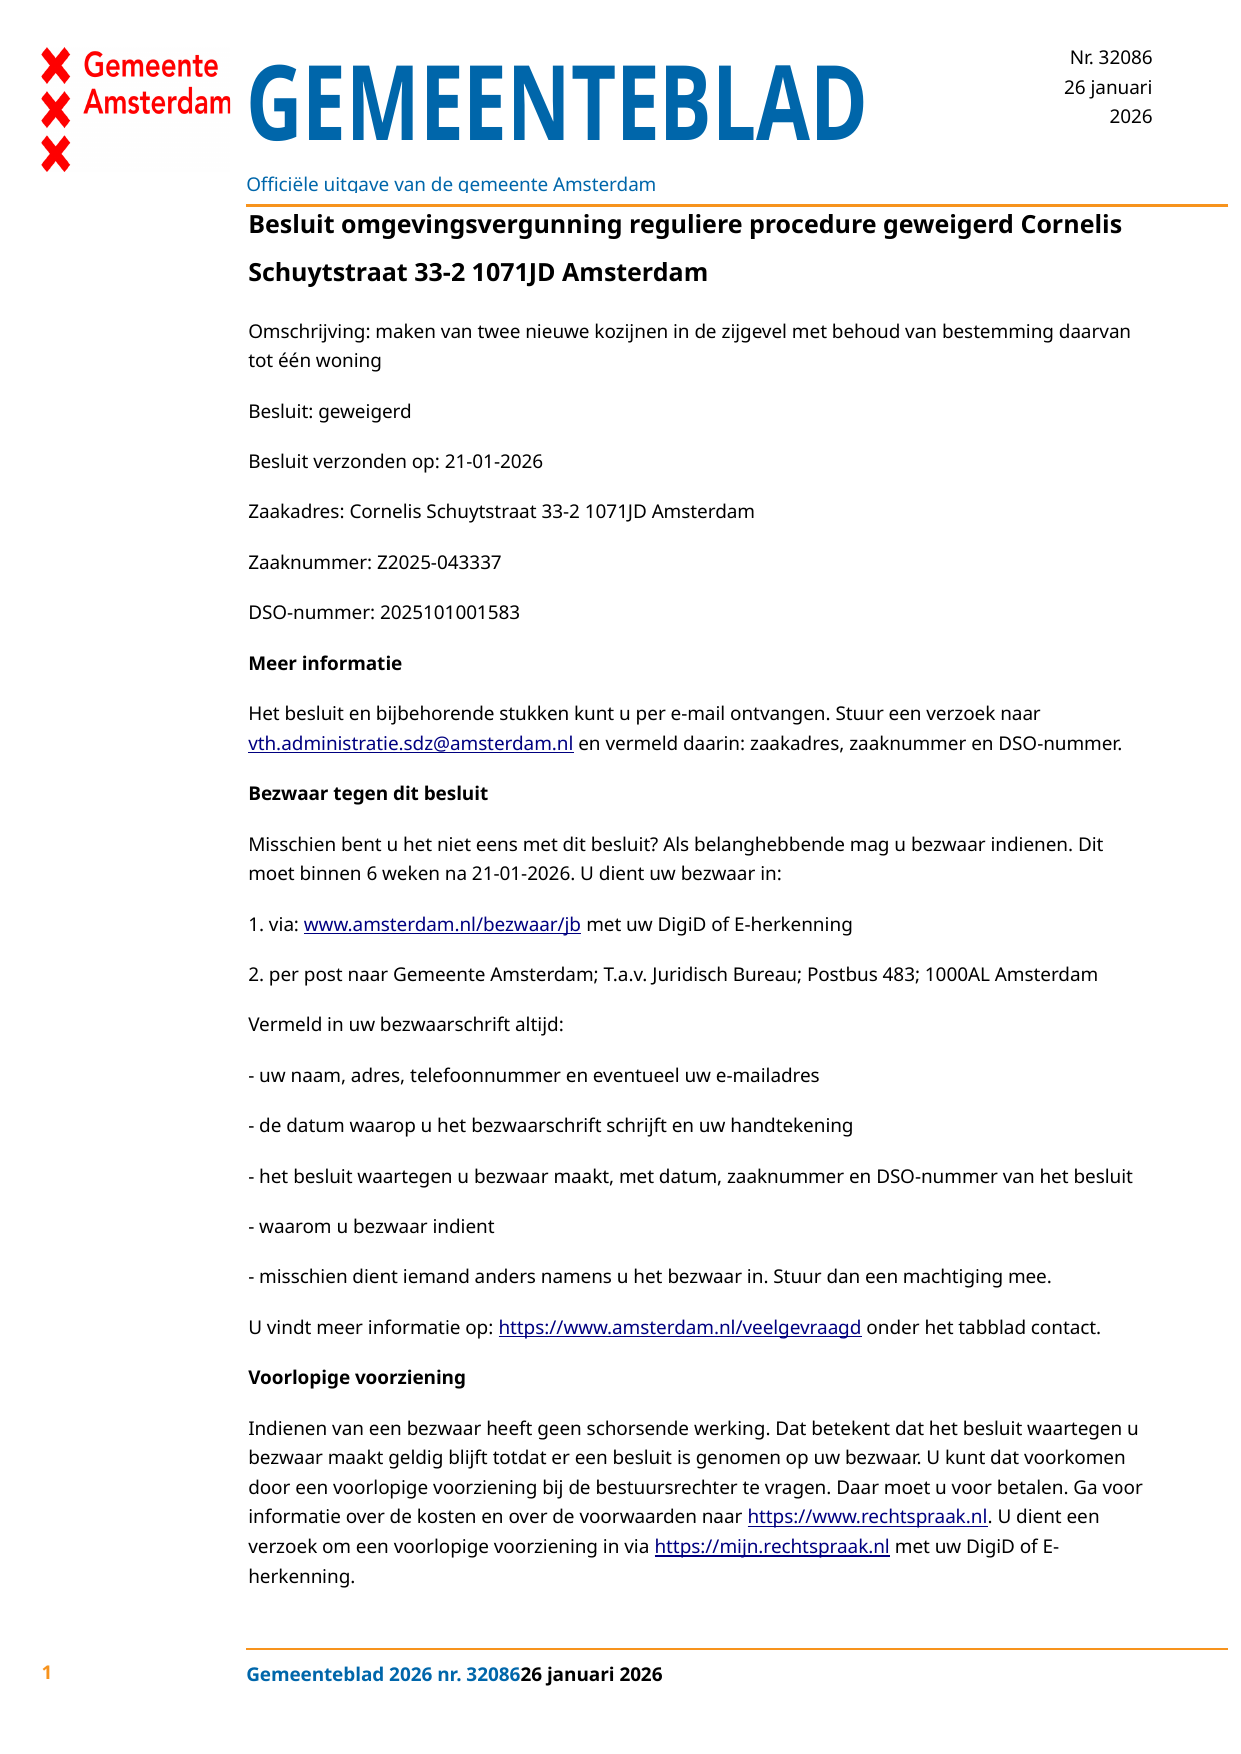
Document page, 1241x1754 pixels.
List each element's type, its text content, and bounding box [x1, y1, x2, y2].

text - het besluit waartegen u bezwaar maakt, met datum, zaaknummer en DSO-nummer van het besluit [248, 1163, 1152, 1189]
text - de datum waarop u het bezwaarschrift schrijft en uw handtekening [248, 1112, 1152, 1138]
text Meer informatie [248, 650, 1152, 676]
text - misschien dient iemand anders namens u het bezwaar in. Stuur dan een machtiging mee. [248, 1264, 1152, 1289]
text Vermeld in uw bezwaarschrift altijd: [248, 1012, 1152, 1037]
text - waarom u bezwaar indient [248, 1213, 1152, 1239]
text Indienen van een bezwaar heeft geen schorsende werking. Dat betekent dat het besluit waartegen u bezwaar maakt geldig blijft totdat er een besluit is genomen op uw bezwaar. U kunt dat voorkomen door een voorlopige voorziening bij de bestuursrechter te vragen. Daar moet u voor betalen. Ga voor informatie over de kosten en over de voorwaarden naar https://www.rechtspraak.nl. U dient een verzoek om een voorlopige voorziening in via https://mijn.rechtspraak.nl met uw DigiD of E-herkenning. [248, 1415, 1152, 1589]
text Besluit: geweigerd [248, 398, 1152, 424]
text U vindt meer informatie op: https://www.amsterdam.nl/veelgevraagd onder het tabblad contact. [248, 1314, 1152, 1340]
text Zaakadres: Cornelis Schuytstraat 33-2 1071JD Amsterdam [248, 499, 1152, 524]
picture [41, 47, 231, 172]
text Misschien bent u het niet eens met dit besluit? Als belanghebbende mag u bezwaar indienen. Dit moet binnen 6 weken na 21-01-2026. U dient uw bezwaar in: [248, 831, 1152, 886]
text Zaaknummer: Z2025-043337 [248, 549, 1152, 575]
text Voorlopige voorziening [248, 1364, 1152, 1390]
text 2. per post naar Gemeente Amsterdam; T.a.v. Juridisch Bureau; Postbus 483; 1000AL Amsterdam [248, 961, 1152, 987]
text Besluit omgevingsvergunning reguliere procedure geweigerd Cornelis Schuytstraat 33-2 1071JD Amsterdam [248, 207, 1152, 288]
text Het besluit en bijbehorende stukken kunt u per e-mail ontvangen. Stuur een verzoek naar vth.administratie.sdz@amsterdam.nl en vermeld daarin: zaakadres, zaaknummer en DSO-nummer. [248, 700, 1152, 756]
text Omschrijving: maken van twee nieuwe kozijnen in de zijgevel met behoud van bestemming daarvan tot één woning [248, 318, 1152, 373]
text Besluit verzonden op: 21-01-2026 [248, 448, 1152, 474]
text 1. via: www.amsterdam.nl/bezwaar/jb met uw DigiD of E-herkenning [248, 911, 1152, 937]
text - uw naam, adres, telefoonnummer en eventueel uw e-mailadres [248, 1062, 1152, 1088]
text Bezwaar tegen dit besluit [248, 780, 1152, 806]
text DSO-nummer: 2025101001583 [248, 599, 1152, 625]
